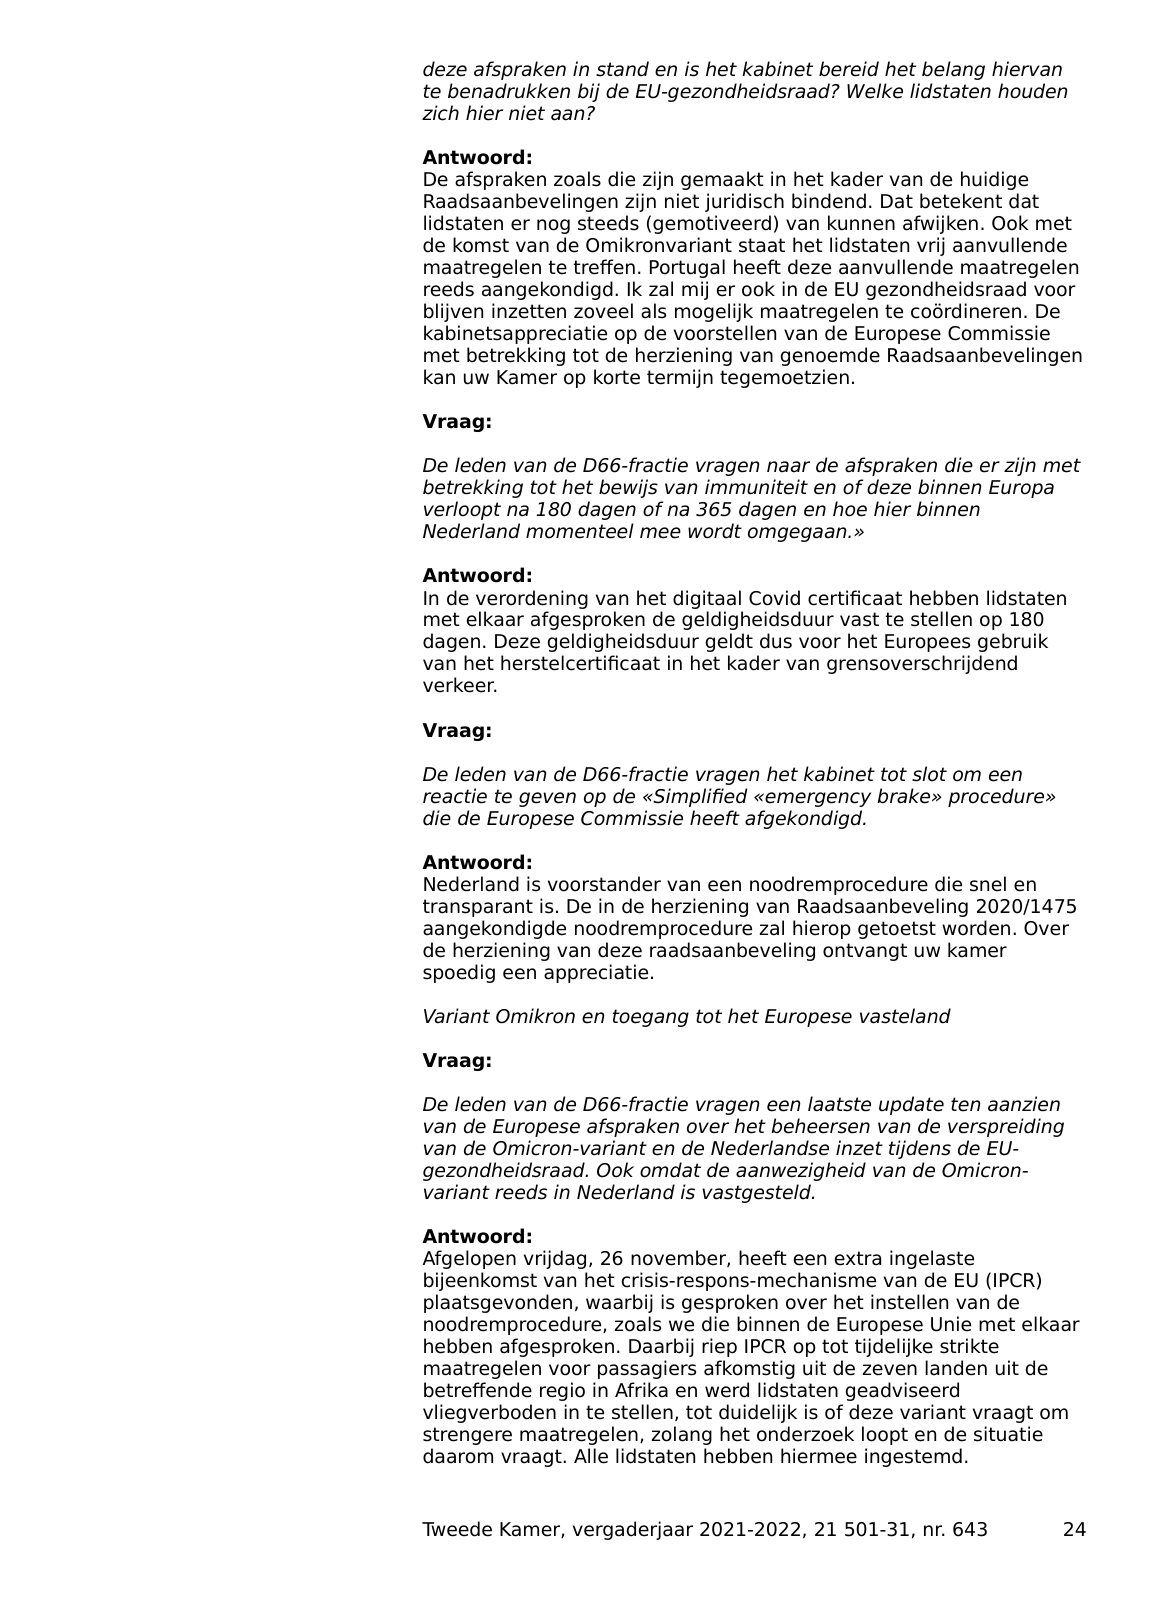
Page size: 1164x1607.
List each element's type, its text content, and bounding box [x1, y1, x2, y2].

subtitle Vraag: [422, 719, 1087, 741]
subtitle Antwoord: [422, 852, 1087, 874]
subtitle Antwoord: [422, 565, 1087, 587]
text De leden van de D66-fractie vragen een laatste update ten aanzien van de Europese afspraken over het beheersen van de verspreiding van de Omicron-variant en de Nederlandse inzet tijdens de EU-gezondheidsraad. Ook omdat de aanwezigheid van de Omicron-variant reeds in Nederland is vastgesteld. [422, 1094, 1087, 1204]
text In de verordening van het digitaal Covid certificaat hebben lidstaten met elkaar afgesproken de geldigheidsduur vast te stellen op 180 dagen. Deze geldigheidsduur geldt dus voor het Europees gebruik van het herstelcertificaat in het kader van grensoverschrijdend verkeer. [422, 587, 1087, 697]
text Afgelopen vrijdag, 26 november, heeft een extra ingelaste bijeenkomst van het crisis-respons-mechanisme van de EU (IPCR) plaatsgevonden, waarbij is gesproken over het instellen van de noodremprocedure, zoals we die binnen de Europese Unie met elkaar hebben afgesproken. Daarbij riep IPCR op tot tijdelijke strikte maatregelen voor passagiers afkomstig uit de zeven landen uit de betreffende regio in Afrika en werd lidstaten geadviseerd vliegverboden in te stellen, tot duidelijk is of deze variant vraagt om strengere maatregelen, zolang het onderzoek loopt en de situatie daarom vraagt. Alle lidstaten hebben hiermee ingestemd. [422, 1248, 1087, 1468]
subtitle Vraag: [422, 411, 1087, 433]
subtitle Antwoord: [422, 1226, 1087, 1248]
text De afspraken zoals die zijn gemaakt in het kader van de huidige Raadsaanbevelingen zijn niet juridisch bindend. Dat betekent dat lidstaten er nog steeds (gemotiveerd) van kunnen afwijken. Ook met de komst van de Omikronvariant staat het lidstaten vrij aanvullende maatregelen te treffen. Portugal heeft deze aanvullende maatregelen reeds aangekondigd. Ik zal mij er ook in de EU gezondheidsraad voor blijven inzetten zoveel als mogelijk maatregelen te coördineren. De kabinetsappreciatie op de voorstellen van de Europese Commissie met betrekking tot de herziening van genoemde Raadsaanbevelingen kan uw Kamer op korte termijn tegemoetzien. [422, 169, 1087, 389]
subtitle Variant Omikron en toegang tot het Europese vasteland [422, 1006, 1087, 1028]
subtitle Vraag: [422, 1050, 1087, 1072]
text Nederland is voorstander van een noodremprocedure die snel en transparant is. De in de herziening van Raadsaanbeveling 2020/1475 aangekondigde noodremprocedure zal hierop getoetst worden. Over de herziening van deze raadsaanbeveling ontvangt uw kamer spoedig een appreciatie. [422, 874, 1087, 984]
text deze afspraken in stand en is het kabinet bereid het belang hiervan te benadrukken bij de EU-gezondheidsraad? Welke lidstaten houden zich hier niet aan? [422, 59, 1087, 125]
subtitle Antwoord: [422, 147, 1087, 169]
text De leden van de D66-fractie vragen naar de afspraken die er zijn met betrekking tot het bewijs van immuniteit en of deze binnen Europa verloopt na 180 dagen of na 365 dagen en hoe hier binnen Nederland momenteel mee wordt omgegaan.» [422, 455, 1087, 543]
text De leden van de D66-fractie vragen het kabinet tot slot om een reactie te geven op de «Simplified «emergency brake» procedure» die de Europese Commissie heeft afgekondigd. [422, 764, 1087, 829]
